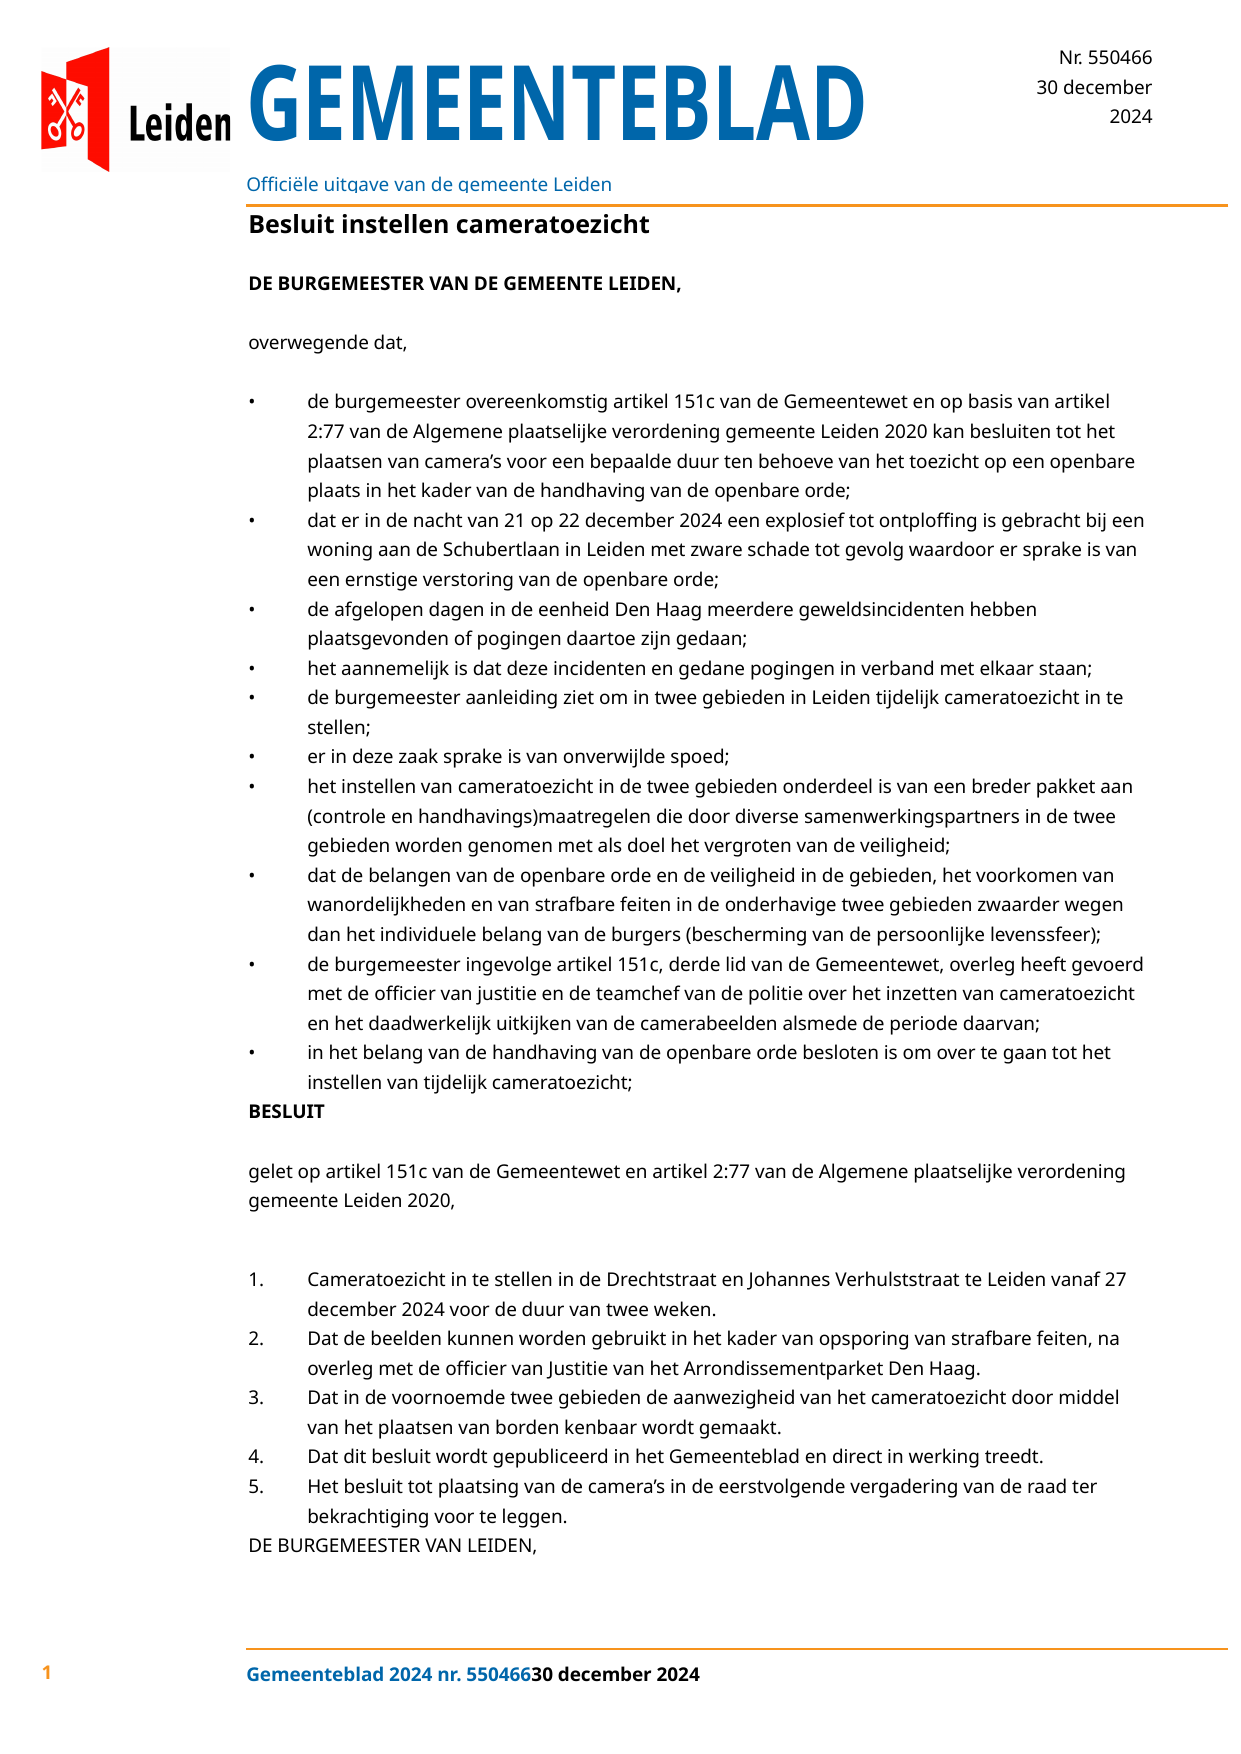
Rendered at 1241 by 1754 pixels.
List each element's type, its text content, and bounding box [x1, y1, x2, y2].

list de burgemeester ingevolge artikel 151c, derde lid van de Gemeentewet, overleg heeft gevoerd met de officier van justitie en de teamchef van de politie over het inzetten van cameratoezicht en het daadwerkelijk uitkijken van de camerabeelden alsmede de periode daarvan; [248, 951, 1152, 1036]
list de burgemeester overeenkomstig artikel 151c van de Gemeentewet en op basis van artikel 2:77 van de Algemene plaatselijke verordening gemeente Leiden 2020 kan besluiten tot het plaatsen van camera’s voor een bepaalde duur ten behoeve van het toezicht op een openbare plaats in het kader van de handhaving van de openbare orde; [248, 389, 1152, 503]
list in het belang van de handhaving van de openbare orde besloten is om over te gaan tot het instellen van tijdelijk cameratoezicht; [248, 1039, 1152, 1095]
text gelet op artikel 151c van de Gemeentewet en artikel 2:77 van de Algemene plaatselijke verordening gemeente Leiden 2020, [248, 1158, 1152, 1213]
list het instellen van cameratoezicht in de twee gebieden onderdeel is van een breder pakket aan (controle en handhavings)maatregelen die door diverse samenwerkingspartners in de twee gebieden worden genomen met als doel het vergroten van de veiligheid; [248, 773, 1152, 858]
text Besluit instellen cameratoezicht [248, 207, 1152, 241]
list Het besluit tot plaatsing van de camera’s in de eerstvolgende vergadering van de raad ter bekrachtiging voor te leggen. [248, 1473, 1152, 1529]
list Dat dit besluit wordt gepubliceerd in het Gemeenteblad en direct in werking treedt. [248, 1444, 1152, 1469]
text DE BURGEMEESTER VAN LEIDEN, [248, 1532, 1152, 1558]
list dat er in de nacht van 21 op 22 december 2024 een explosief tot ontploffing is gebracht bij een woning aan de Schubertlaan in Leiden met zware schade tot gevolg waardoor er sprake is van een ernstige verstoring van de openbare orde; [248, 507, 1152, 592]
list Dat in de voornoemde twee gebieden de aanwezigheid van het cameratoezicht door middel van het plaatsen van borden kenbaar wordt gemaakt. [248, 1384, 1152, 1440]
list de burgemeester aanleiding ziet om in twee gebieden in Leiden tijdelijk cameratoezicht in te stellen; [248, 684, 1152, 740]
text DE BURGEMEESTER VAN DE GEMEENTE LEIDEN, [248, 270, 1152, 296]
list de afgelopen dagen in de eenheid Den Haag meerdere geweldsincidenten hebben plaatsgevonden of pogingen daartoe zijn gedaan; [248, 596, 1152, 651]
picture [41, 47, 231, 172]
list het aannemelijk is dat deze incidenten en gedane pogingen in verband met elkaar staan; [248, 655, 1152, 681]
text BESLUIT [248, 1099, 1152, 1124]
list Cameratoezicht in te stellen in de Drechtstraat en Johannes Verhulststraat te Leiden vanaf 27 december 2024 voor de duur van twee weken. [248, 1266, 1152, 1322]
list er in deze zaak sprake is van onverwijlde spoed; [248, 744, 1152, 769]
list dat de belangen van de openbare orde en de veiligheid in de gebieden, het voorkomen van wanordelijkheden en van strafbare feiten in de onderhavige twee gebieden zwaarder wegen dan het individuele belang van de burgers (bescherming van de persoonlijke levenssfeer); [248, 862, 1152, 947]
text overwegende dat, [248, 329, 1152, 355]
list Dat de beelden kunnen worden gebruikt in het kader van opsporing van strafbare feiten, na overleg met de officier van Justitie van het Arrondissementparket Den Haag. [248, 1325, 1152, 1381]
